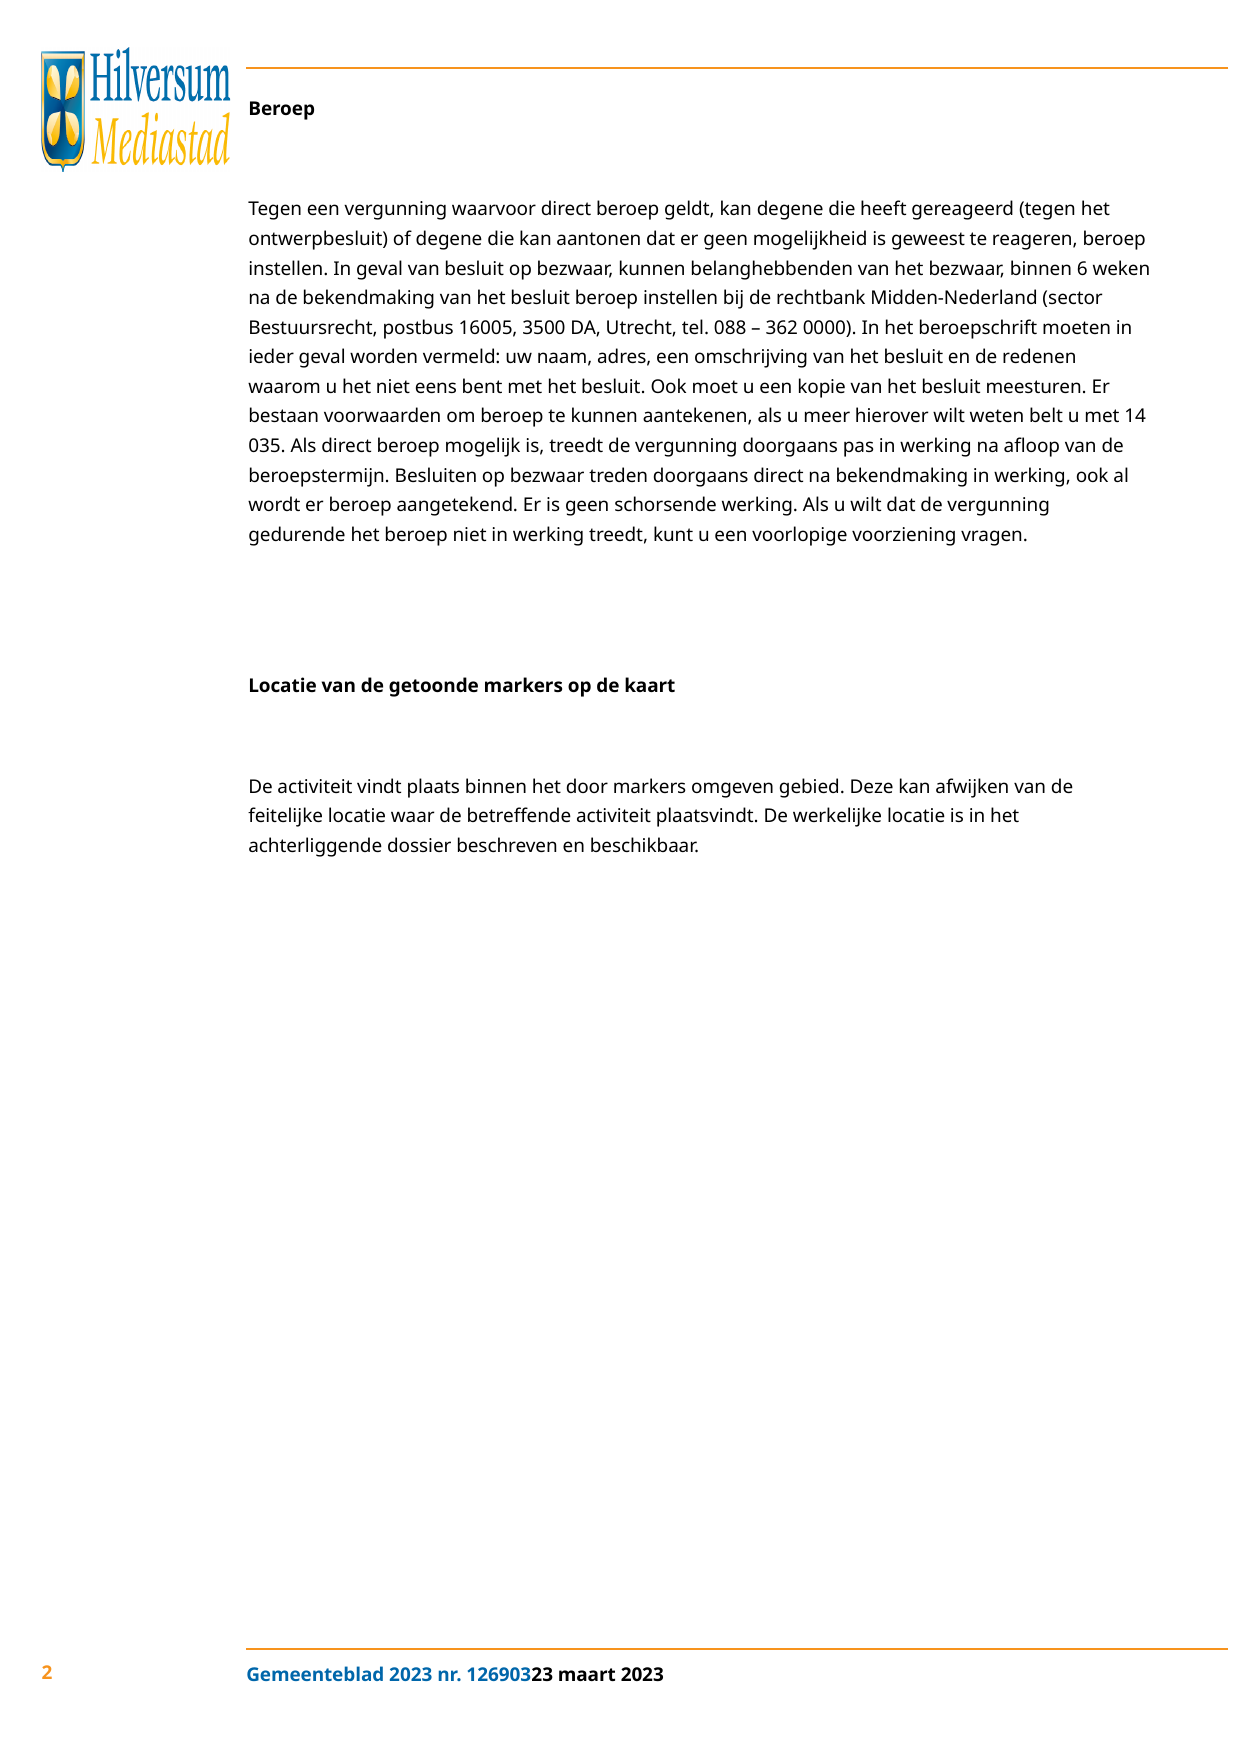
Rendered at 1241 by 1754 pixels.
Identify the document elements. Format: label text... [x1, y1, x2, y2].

text Locatie van de getoonde markers op de kaart [248, 672, 1152, 698]
text Beroep [248, 95, 1152, 121]
picture [41, 47, 231, 172]
text De activiteit vindt plaats binnen het door markers omgeven gebied. Deze kan afwijken van de feitelijke locatie waar de betreffende activiteit plaatsvindt. De werkelijke locatie is in het achterliggende dossier beschreven en beschikbaar. [248, 773, 1152, 858]
text Tegen een vergunning waarvoor direct beroep geldt, kan degene die heeft gereageerd (tegen het ontwerpbesluit) of degene die kan aantonen dat er geen mogelijkheid is geweest te reageren, beroep instellen. In geval van besluit op bezwaar, kunnen belanghebbenden van het bezwaar, binnen 6 weken na de bekendmaking van het besluit beroep instellen bij de rechtbank Midden-Nederland (sector Bestuursrecht, postbus 16005, 3500 DA, Utrecht, tel. 088 – 362 0000). In het beroepschrift moeten in ieder geval worden vermeld: uw naam, adres, een omschrijving van het besluit en de redenen waarom u het niet eens bent met het besluit. Ook moet u een kopie van het besluit meesturen. Er bestaan voorwaarden om beroep te kunnen aantekenen, als u meer hierover wilt weten belt u met 14 035. Als direct beroep mogelijk is, treedt de vergunning doorgaans pas in werking na afloop van de beroepstermijn. Besluiten op bezwaar treden doorgaans direct na bekendmaking in werking, ook al wordt er beroep aangetekend. Er is geen schorsende werking. Als u wilt dat de vergunning gedurende het beroep niet in werking treedt, kunt u een voorlopige voorziening vragen. [248, 196, 1152, 547]
